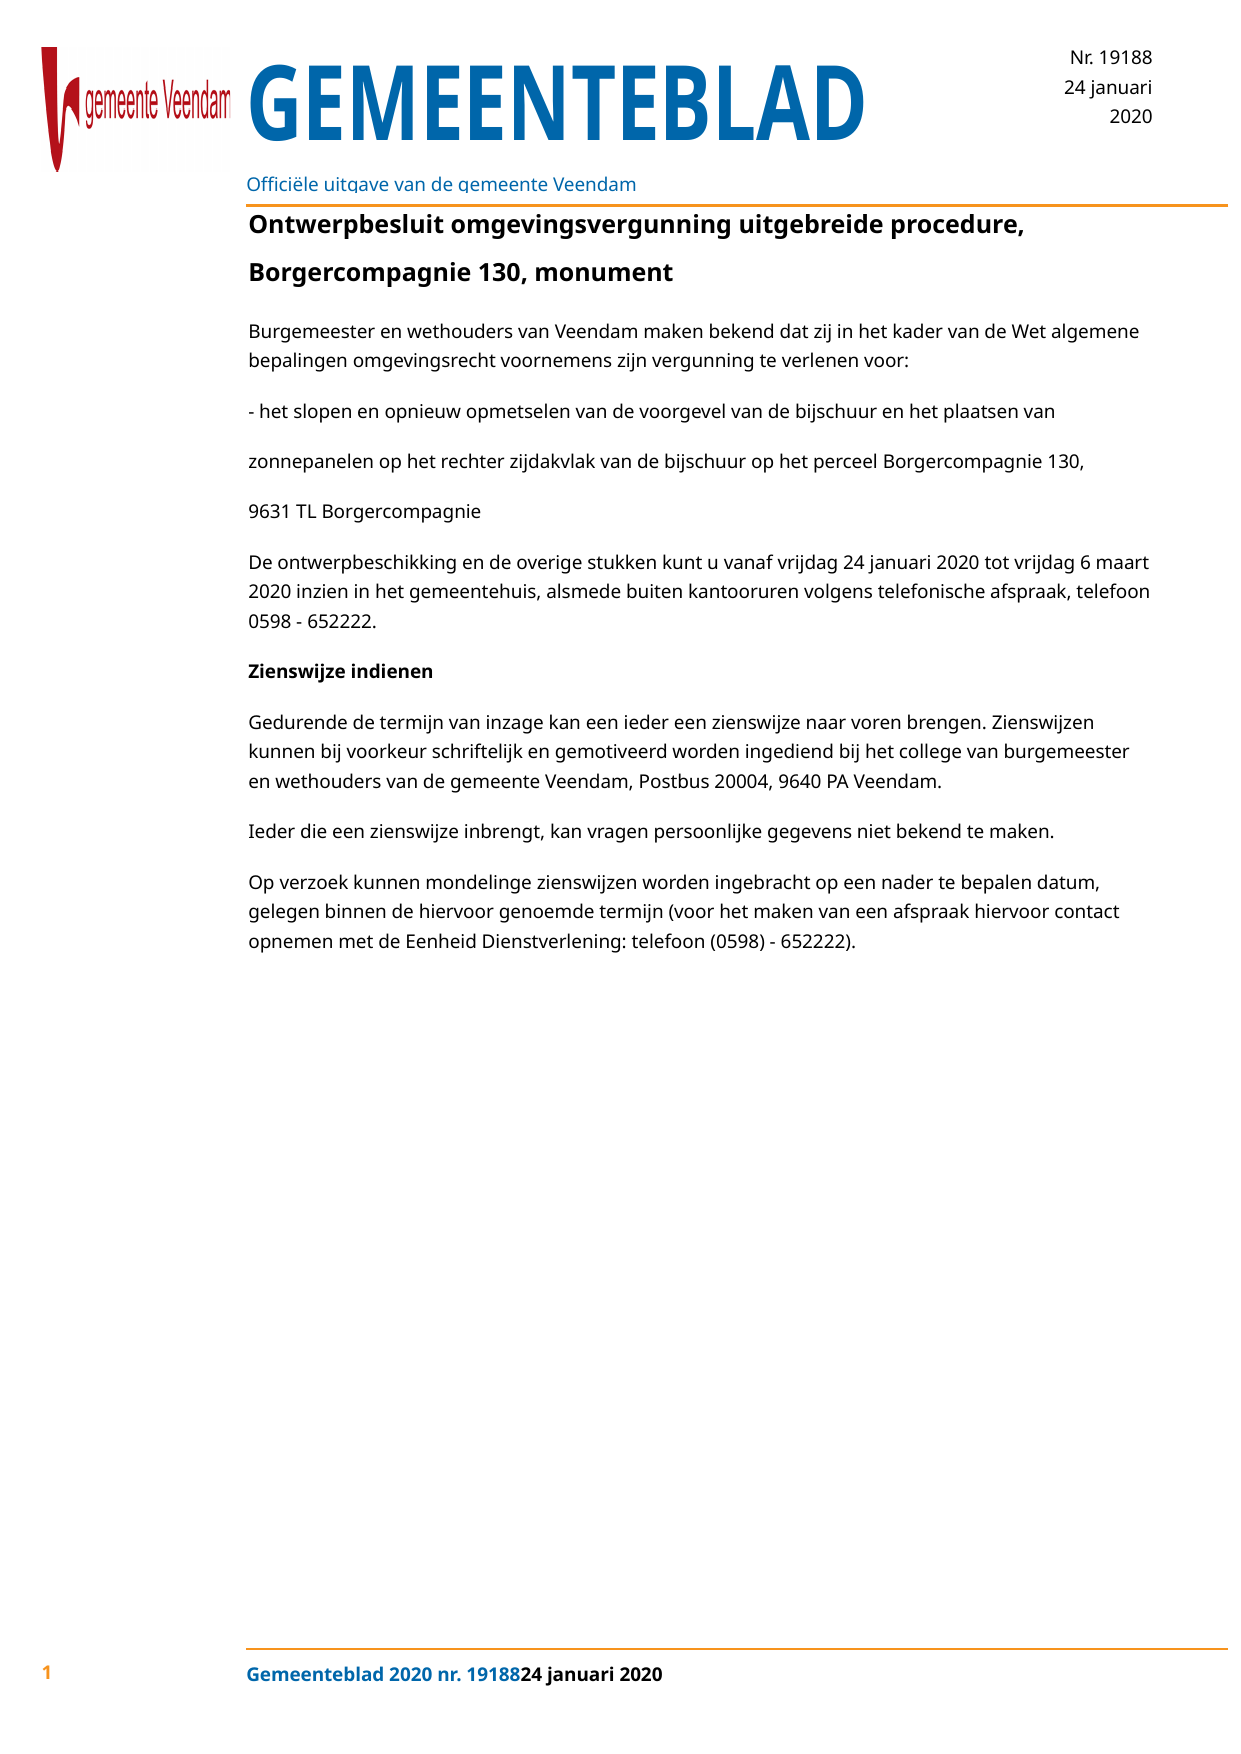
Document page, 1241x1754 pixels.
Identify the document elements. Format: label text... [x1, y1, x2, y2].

text Burgemeester en wethouders van Veendam maken bekend dat zij in het kader van de Wet algemene bepalingen omgevingsrecht voornemens zijn vergunning te verlenen voor: [248, 318, 1152, 373]
text Op verzoek kunnen mondelinge zienswijzen worden ingebracht op een nader te bepalen datum, gelegen binnen de hiervoor genoemde termijn (voor het maken van een afspraak hiervoor contact opnemen met de Eenheid Dienstverlening: telefoon (0598) - 652222). [248, 869, 1152, 954]
text Zienswijze indienen [248, 659, 1152, 684]
text 9631 TL Borgercompagnie [248, 499, 1152, 524]
text zonnepanelen op het rechter zijdakvlak van de bijschuur op het perceel Borgercompagnie 130, [248, 448, 1152, 474]
text - het slopen en opnieuw opmetselen van de voorgevel van de bijschuur en het plaatsen van [248, 398, 1152, 424]
text De ontwerpbeschikking en de overige stukken kunt u vanaf vrijdag 24 januari 2020 tot vrijdag 6 maart 2020 inzien in het gemeentehuis, alsmede buiten kantooruren volgens telefonische afspraak, telefoon 0598 - 652222. [248, 549, 1152, 634]
text Ontwerpbesluit omgevingsvergunning uitgebreide procedure, Borgercompagnie 130, monument [248, 207, 1152, 288]
picture [41, 47, 231, 172]
text Ieder die een zienswijze inbrengt, kan vragen persoonlijke gegevens niet bekend te maken. [248, 819, 1152, 844]
text Gedurende de termijn van inzage kan een ieder een zienswijze naar voren brengen. Zienswijzen kunnen bij voorkeur schriftelijk en gemotiveerd worden ingediend bij het college van burgemeester en wethouders van de gemeente Veendam, Postbus 20004, 9640 PA Veendam. [248, 709, 1152, 794]
